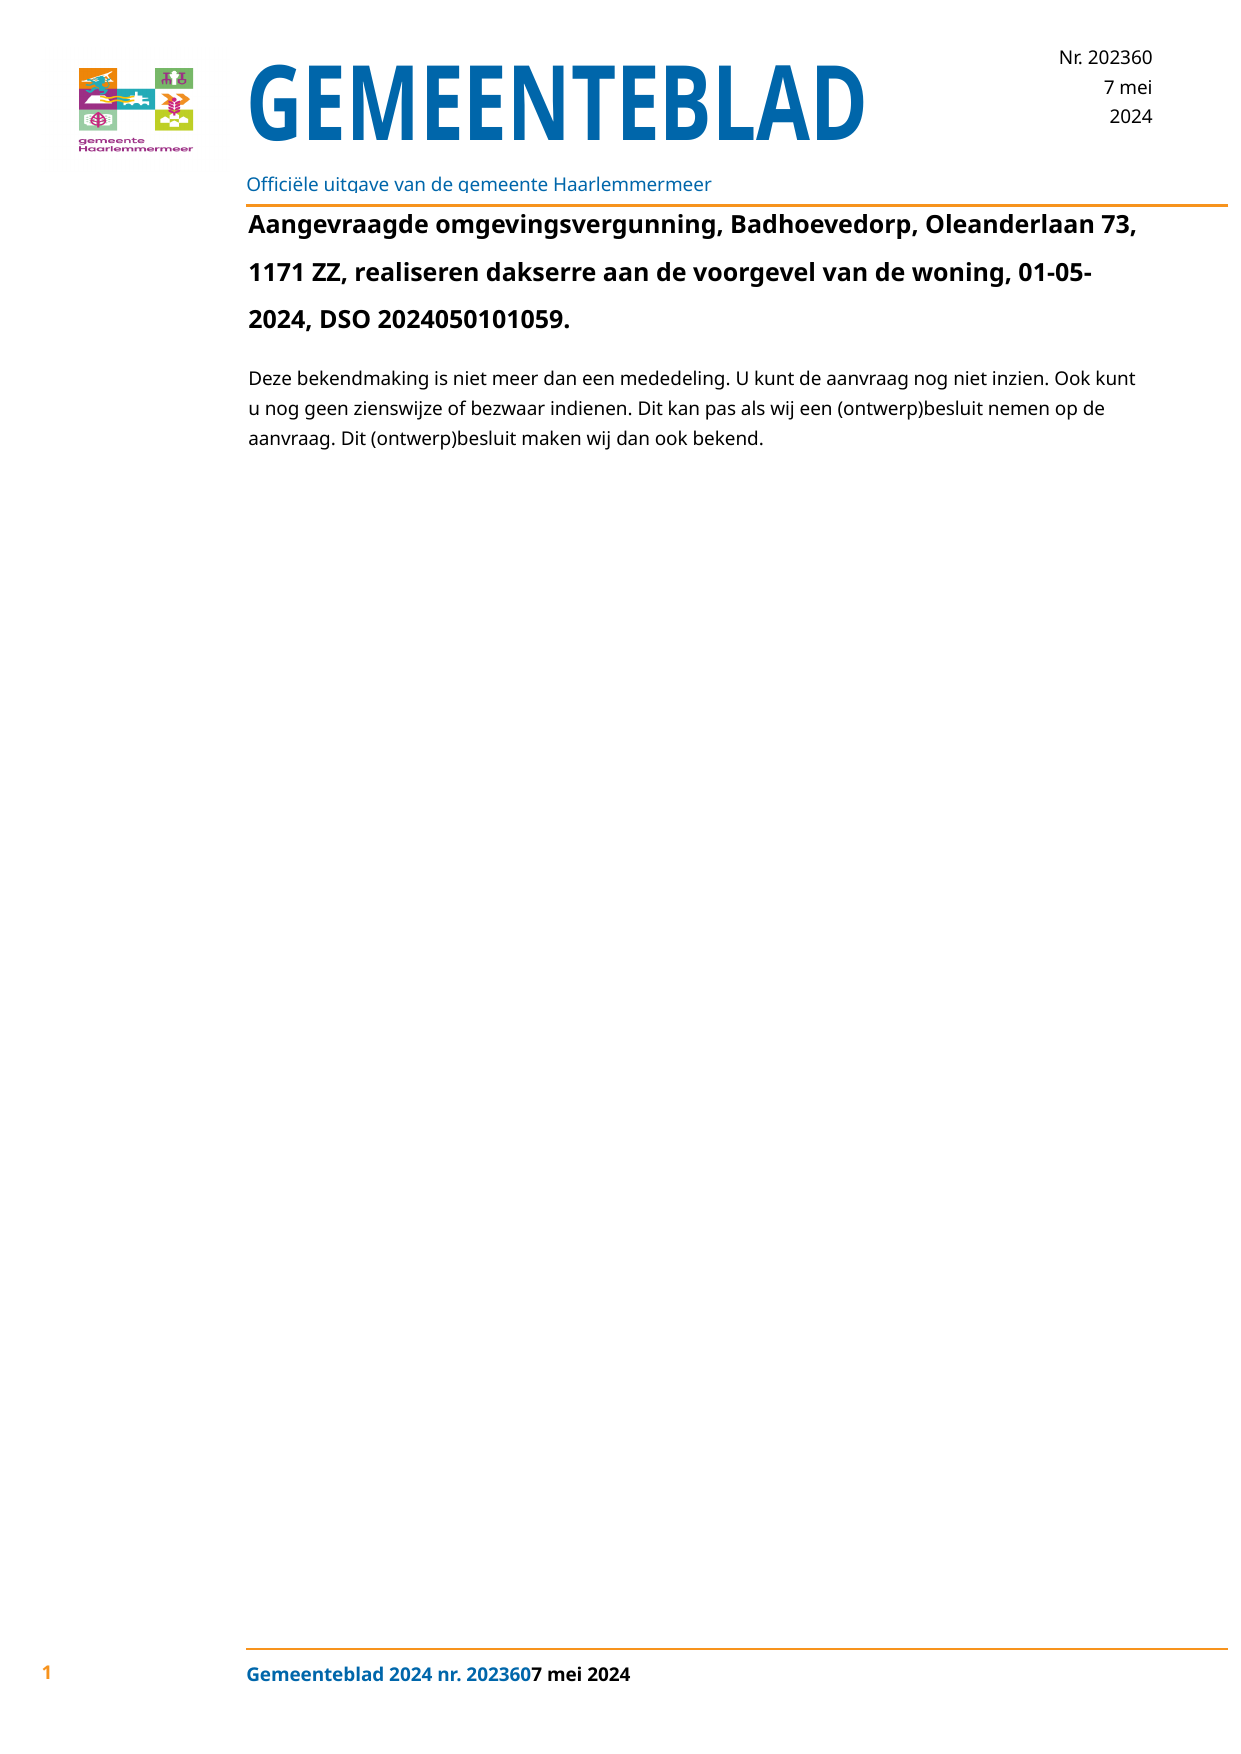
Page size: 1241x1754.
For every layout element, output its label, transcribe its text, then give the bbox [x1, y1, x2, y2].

picture [41, 47, 231, 172]
text Aangevraagde omgevingsvergunning, Badhoevedorp, Oleanderlaan 73, 1171 ZZ, realiseren dakserre aan de voorgevel van de woning, 01-05-2024, DSO 2024050101059. [248, 207, 1152, 336]
text Deze bekendmaking is niet meer dan een mededeling. U kunt de aanvraag nog niet inzien. Ook kunt u nog geen zienswijze of bezwaar indienen. Dit kan pas als wij een (ontwerp)besluit nemen op de aanvraag. Dit (ontwerp)besluit maken wij dan ook bekend. [248, 366, 1152, 450]
